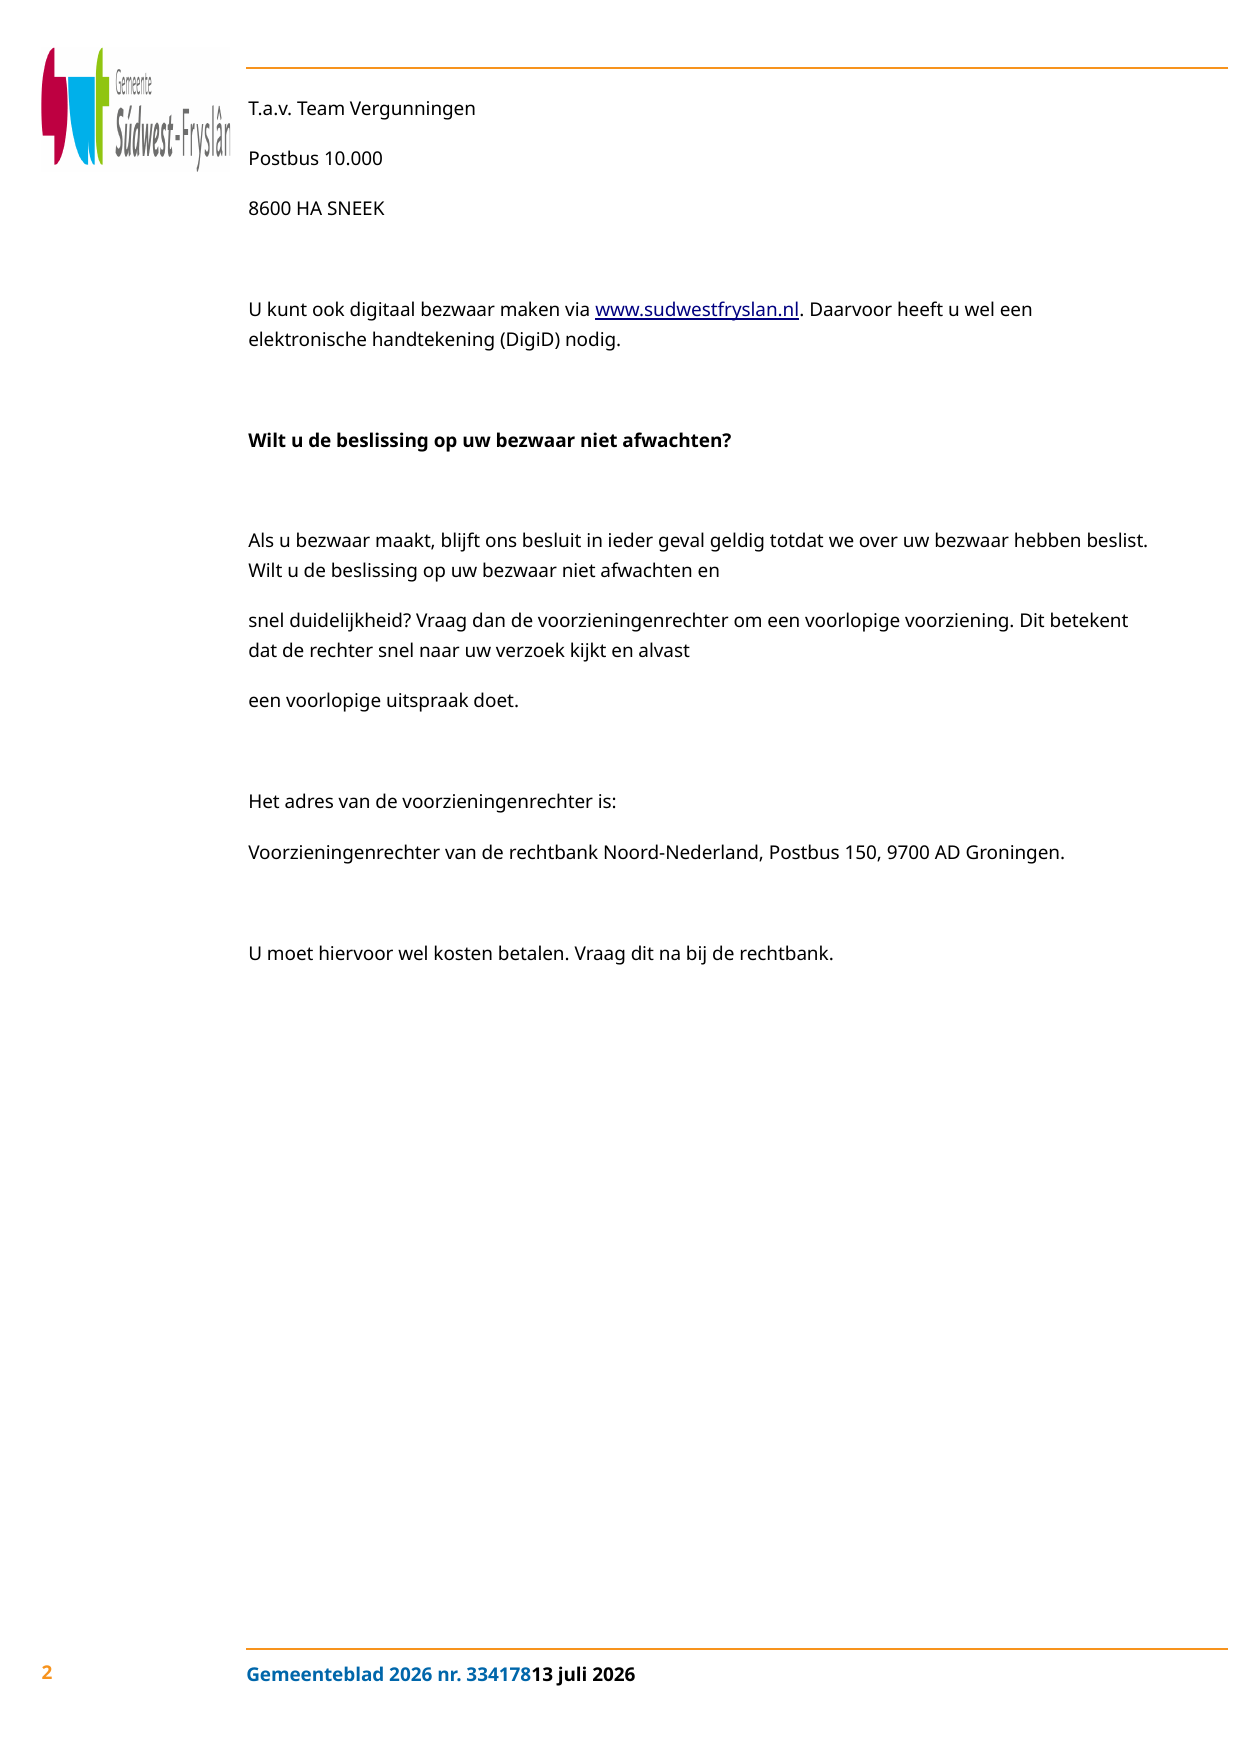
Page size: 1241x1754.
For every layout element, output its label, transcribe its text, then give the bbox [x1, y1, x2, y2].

text U moet hiervoor wel kosten betalen. Vraag dit na bij de rechtbank. [248, 940, 1152, 966]
text 8600 HA SNEEK [248, 196, 1152, 221]
picture [41, 47, 231, 172]
text Voorzieningenrechter van de rechtbank Noord-Nederland, Postbus 150, 9700 AD Groningen. [248, 839, 1152, 865]
text snel duidelijkheid? Vraag dan de voorzieningenrechter om een voorlopige voorziening. Dit betekent dat de rechter snel naar uw verzoek kijkt en alvast [248, 608, 1152, 663]
text Postbus 10.000 [248, 145, 1152, 171]
text U kunt ook digitaal bezwaar maken via www.sudwestfryslan.nl. Daarvoor heeft u wel een elektronische handtekening (DigiD) nodig. [248, 296, 1152, 352]
text Wilt u de beslissing op uw bezwaar niet afwachten? [248, 427, 1152, 453]
text een voorlopige uitspraak doet. [248, 688, 1152, 713]
text Als u bezwaar maakt, blijft ons besluit in ieder geval geldig totdat we over uw bezwaar hebben beslist. Wilt u de beslissing op uw bezwaar niet afwachten en [248, 528, 1152, 583]
text Het adres van de voorzieningenrechter is: [248, 788, 1152, 814]
text T.a.v. Team Vergunningen [248, 95, 1152, 121]
